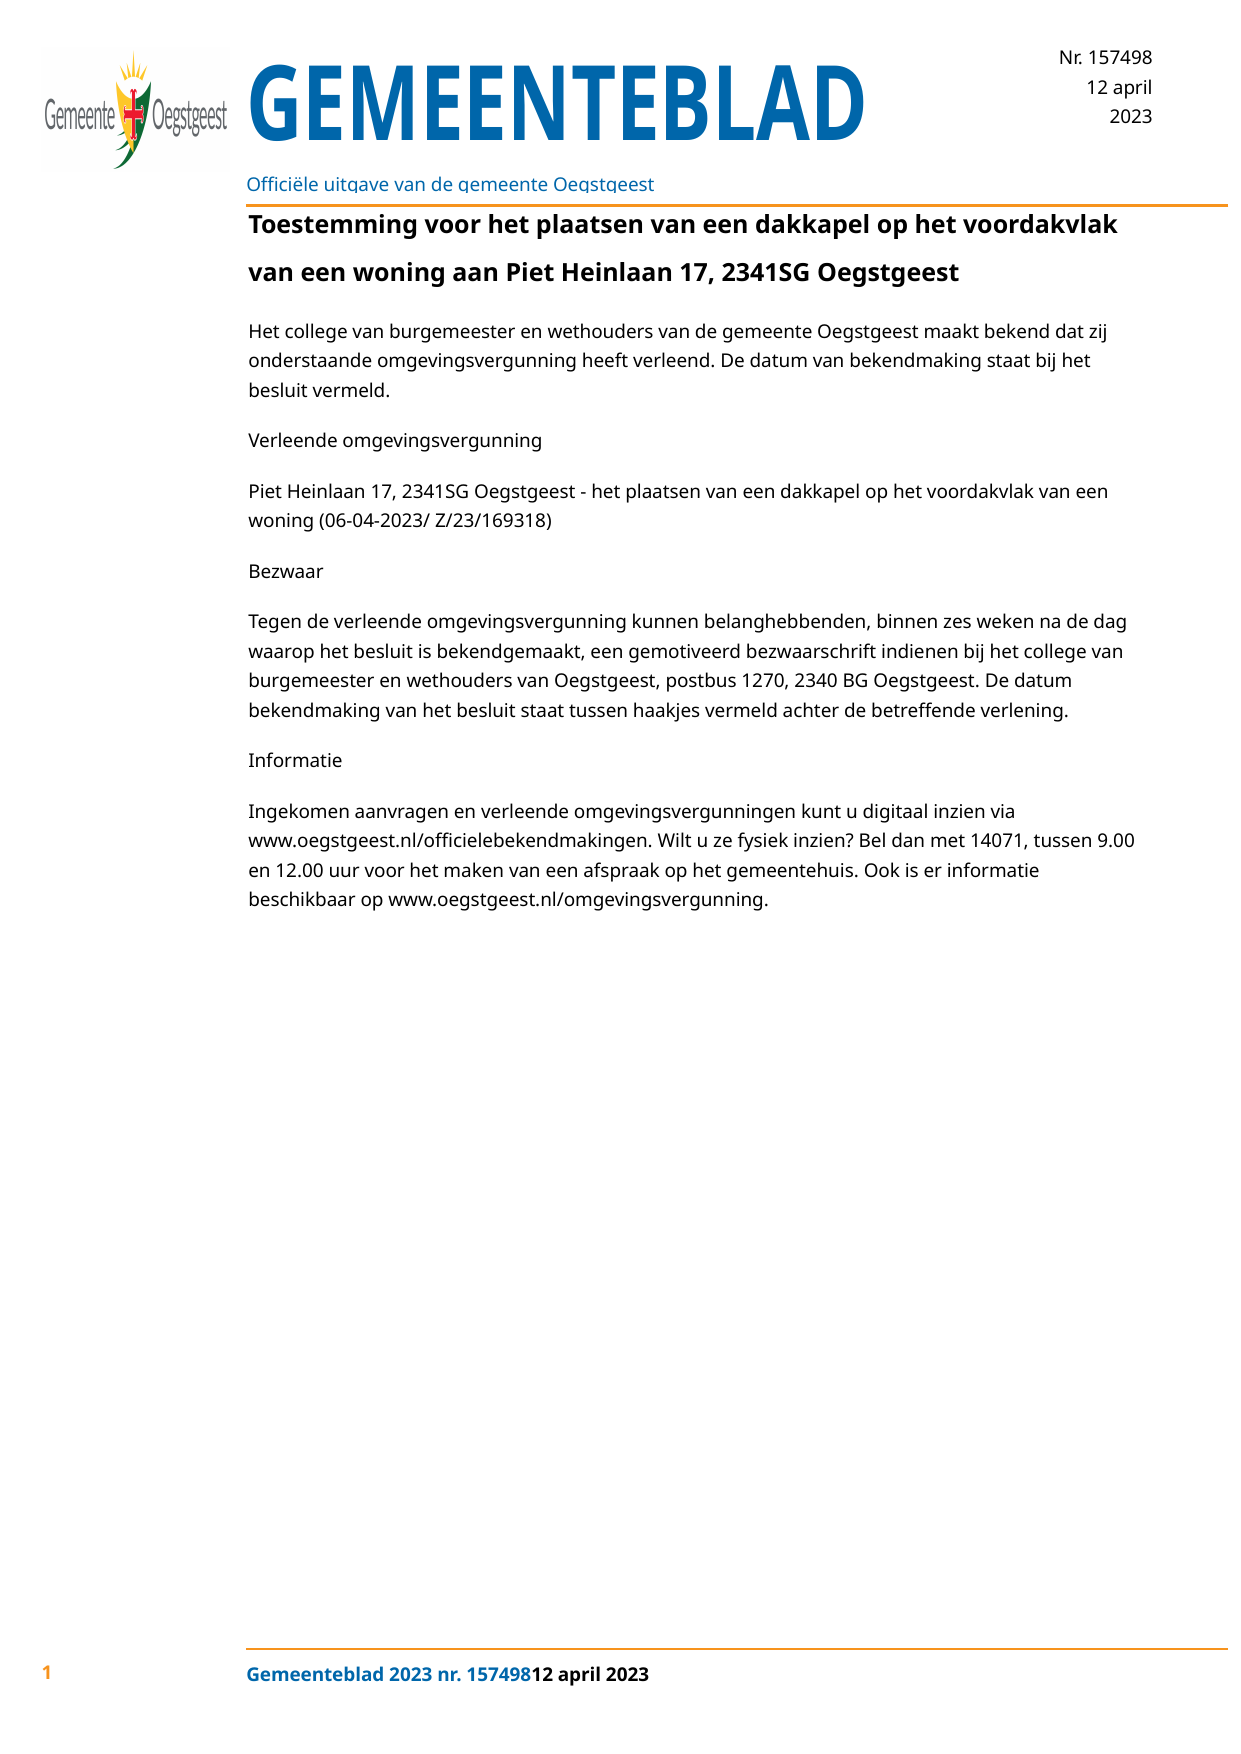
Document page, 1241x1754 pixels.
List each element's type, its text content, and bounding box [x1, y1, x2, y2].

text Het college van burgemeester en wethouders van de gemeente Oegstgeest maakt bekend dat zij onderstaande omgevingsvergunning heeft verleend. De datum van bekendmaking staat bij het besluit vermeld. [248, 318, 1152, 403]
text Verleende omgevingsvergunning [248, 427, 1152, 453]
picture [41, 47, 231, 172]
text Piet Heinlaan 17, 2341SG Oegstgeest - het plaatsen van een dakkapel op het voordakvlak van een woning (06-04-2023/ Z/23/169318) [248, 478, 1152, 533]
text Informatie [248, 747, 1152, 773]
text Bezwaar [248, 558, 1152, 584]
text Toestemming voor het plaatsen van een dakkapel op het voordakvlak van een woning aan Piet Heinlaan 17, 2341SG Oegstgeest [248, 207, 1152, 288]
text Tegen de verleende omgevingsvergunning kunnen belanghebbenden, binnen zes weken na de dag waarop het besluit is bekendgemaakt, een gemotiveerd bezwaarschrift indienen bij het college van burgemeester en wethouders van Oegstgeest, postbus 1270, 2340 BG Oegstgeest. De datum bekendmaking van het besluit staat tussen haakjes vermeld achter de betreffende verlening. [248, 608, 1152, 723]
text Ingekomen aanvragen en verleende omgevingsvergunningen kunt u digitaal inzien via www.oegstgeest.nl/officielebekendmakingen. Wilt u ze fysiek inzien? Bel dan met 14071, tussen 9.00 en 12.00 uur voor het maken van een afspraak op het gemeentehuis. Ook is er informatie beschikbaar op www.oegstgeest.nl/omgevingsvergunning. [248, 798, 1152, 912]
